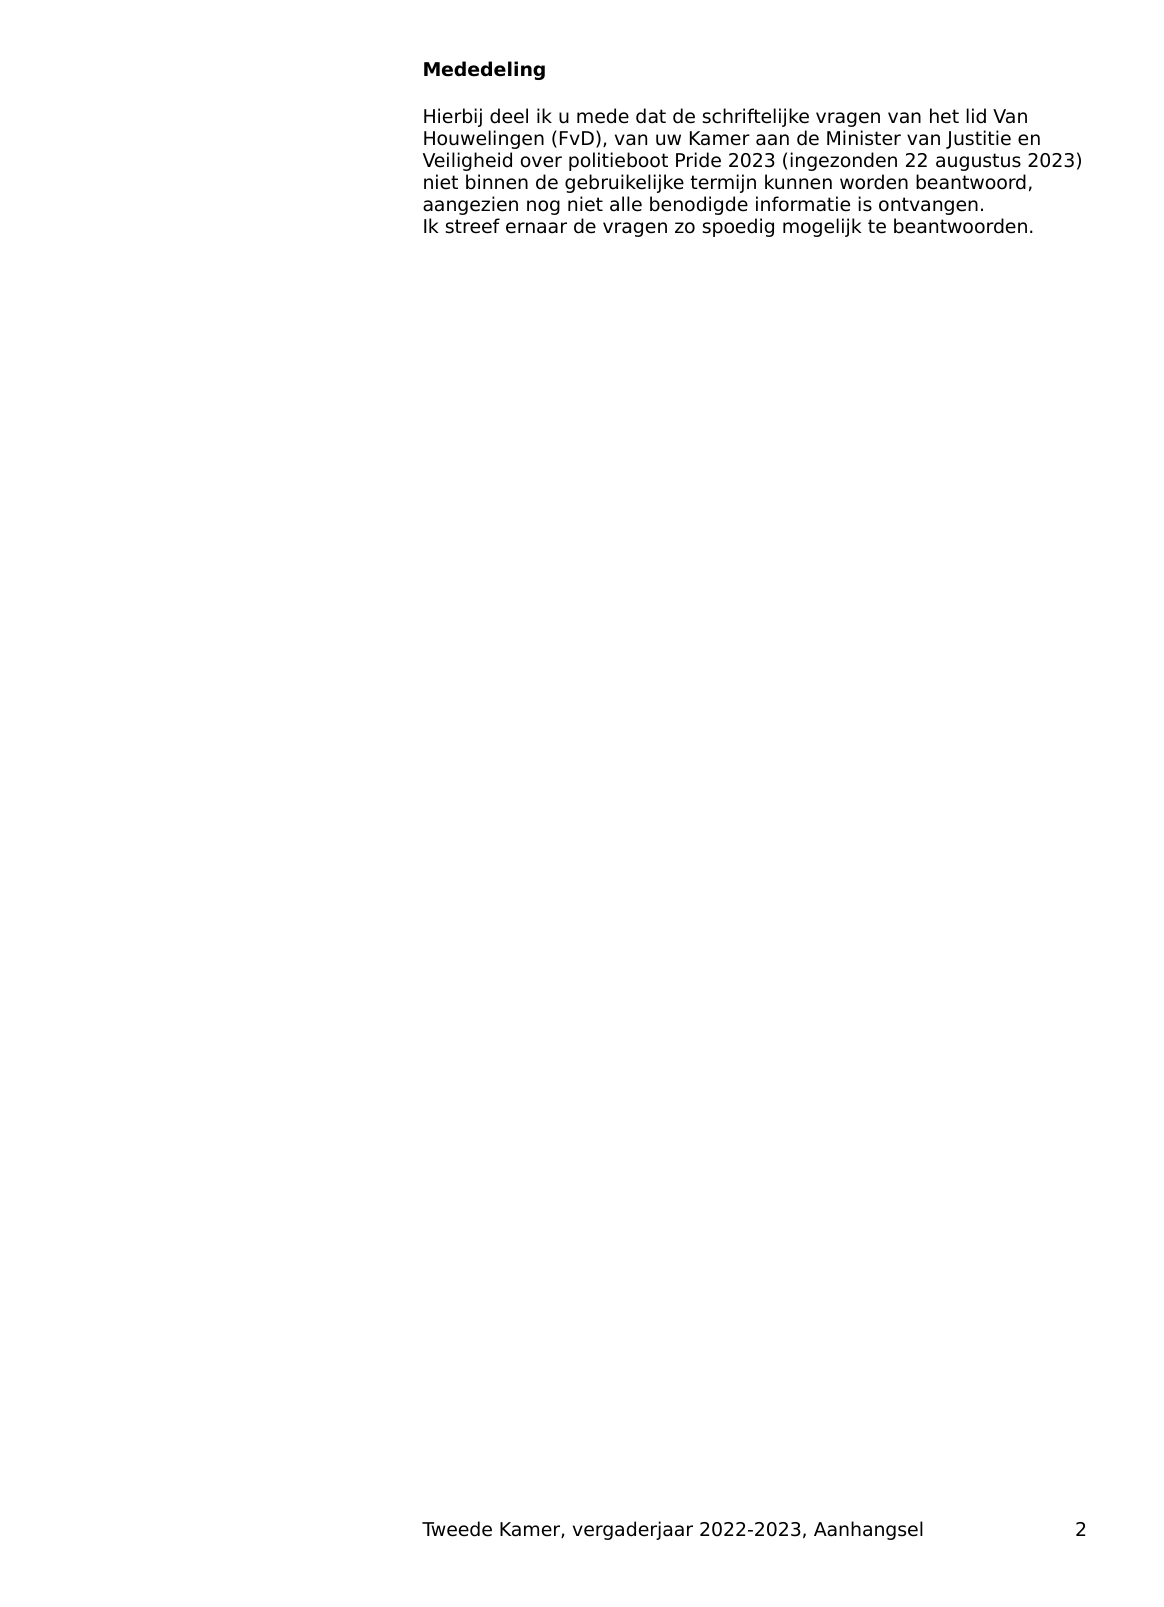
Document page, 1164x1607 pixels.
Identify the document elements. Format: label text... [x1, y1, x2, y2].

subtitle Mededeling [422, 59, 1087, 81]
text Ik streef ernaar de vragen zo spoedig mogelijk te beantwoorden. [422, 216, 1087, 238]
text Hierbij deel ik u mede dat de schriftelijke vragen van het lid Van Houwelingen (FvD), van uw Kamer aan de Minister van Justitie en Veiligheid over politieboot Pride 2023 (ingezonden 22 augustus 2023) niet binnen de gebruikelijke termijn kunnen worden beantwoord, aangezien nog niet alle benodigde informatie is ontvangen. [422, 106, 1087, 216]
